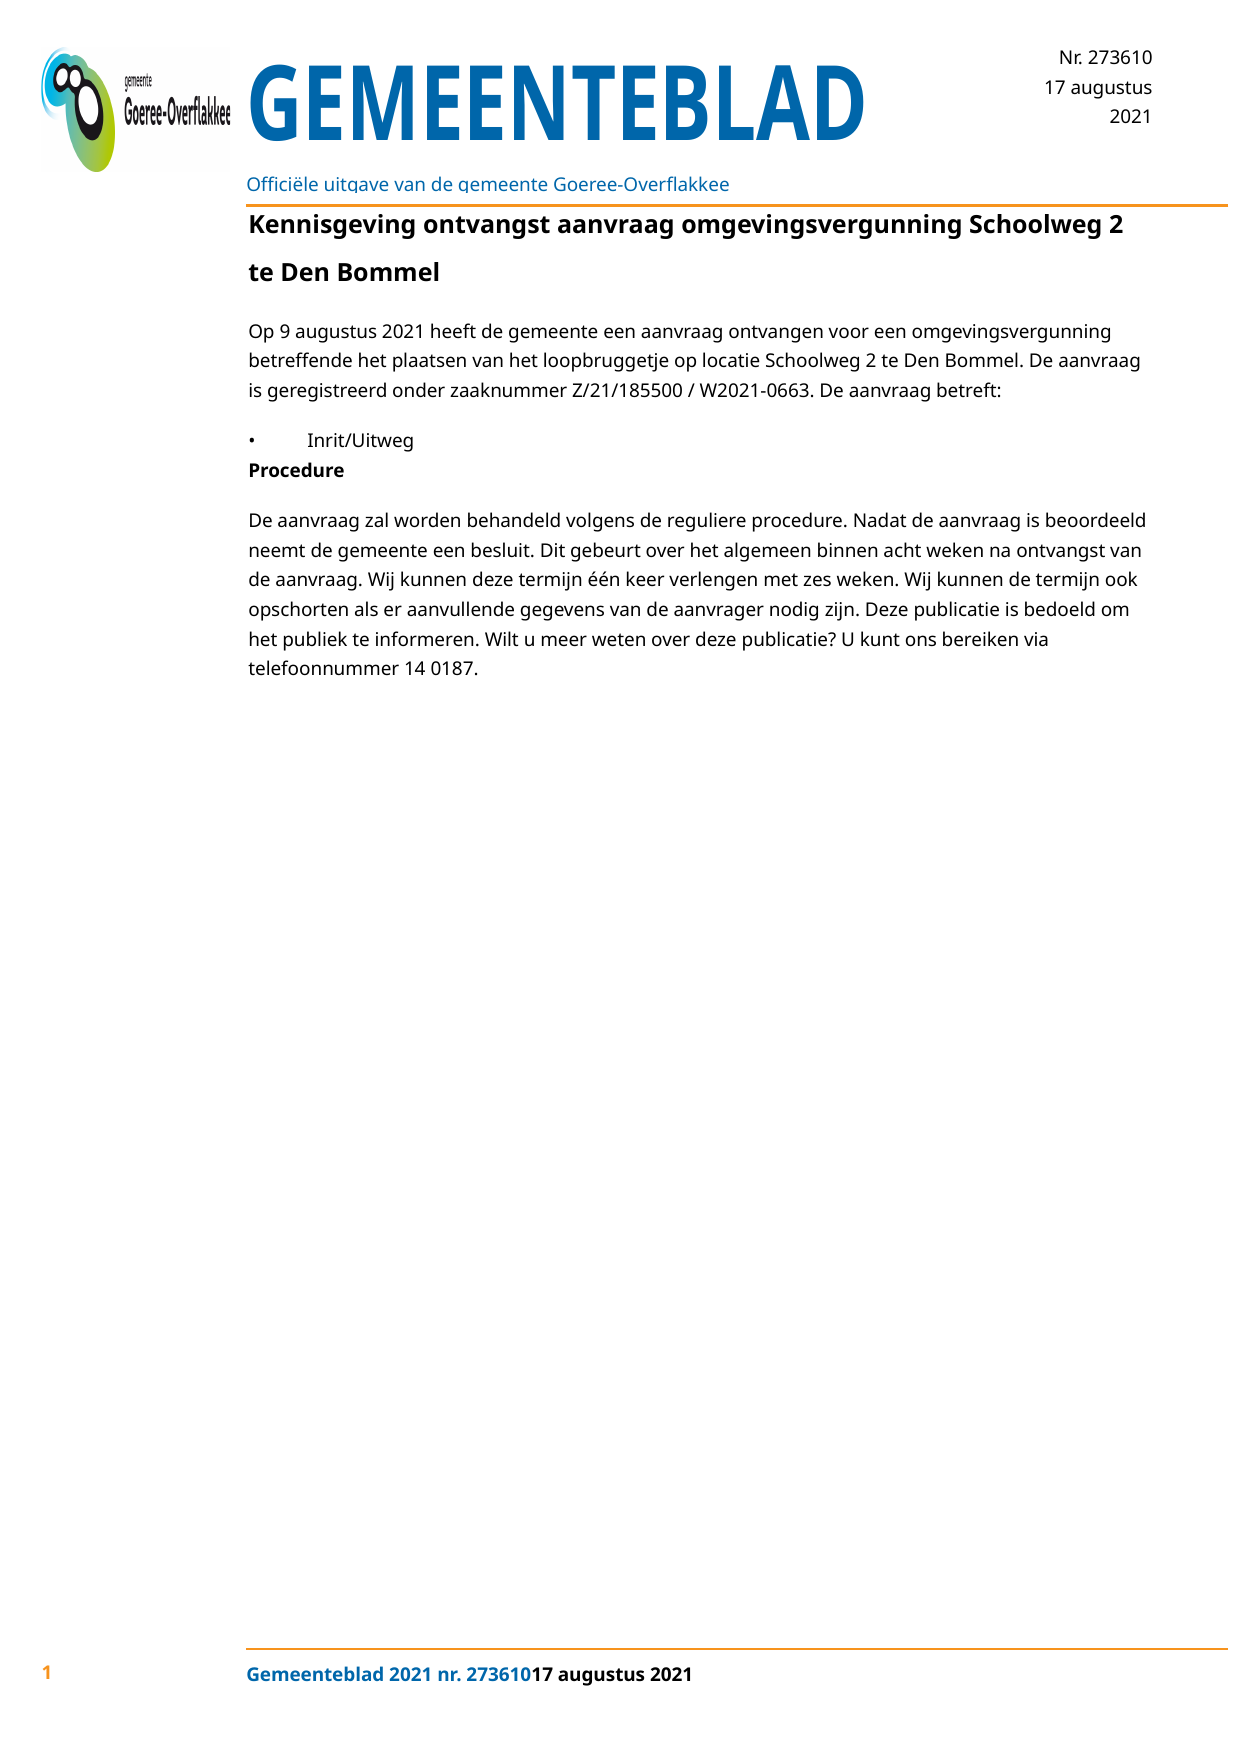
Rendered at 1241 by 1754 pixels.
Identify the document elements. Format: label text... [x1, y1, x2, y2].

picture [41, 47, 231, 172]
text Kennisgeving ontvangst aanvraag omgevingsvergunning Schoolweg 2 te Den Bommel [248, 207, 1152, 288]
list Inrit/Uitweg [248, 427, 1152, 453]
text Op 9 augustus 2021 heeft de gemeente een aanvraag ontvangen voor een omgevingsvergunning betreffende het plaatsen van het loopbruggetje op locatie Schoolweg 2 te Den Bommel. De aanvraag is geregistreerd onder zaaknummer Z/21/185500 / W2021-0663. De aanvraag betreft: [248, 318, 1152, 403]
text De aanvraag zal worden behandeld volgens de reguliere procedure. Nadat de aanvraag is beoordeeld neemt de gemeente een besluit. Dit gebeurt over het algemeen binnen acht weken na ontvangst van de aanvraag. Wij kunnen deze termijn één keer verlengen met zes weken. Wij kunnen de termijn ook opschorten als er aanvullende gegevens van de aanvrager nodig zijn. Deze publicatie is bedoeld om het publiek te informeren. Wilt u meer weten over deze publicatie? U kunt ons bereiken via telefoonnummer 14 0187. [248, 507, 1152, 681]
text Procedure [248, 457, 1152, 483]
